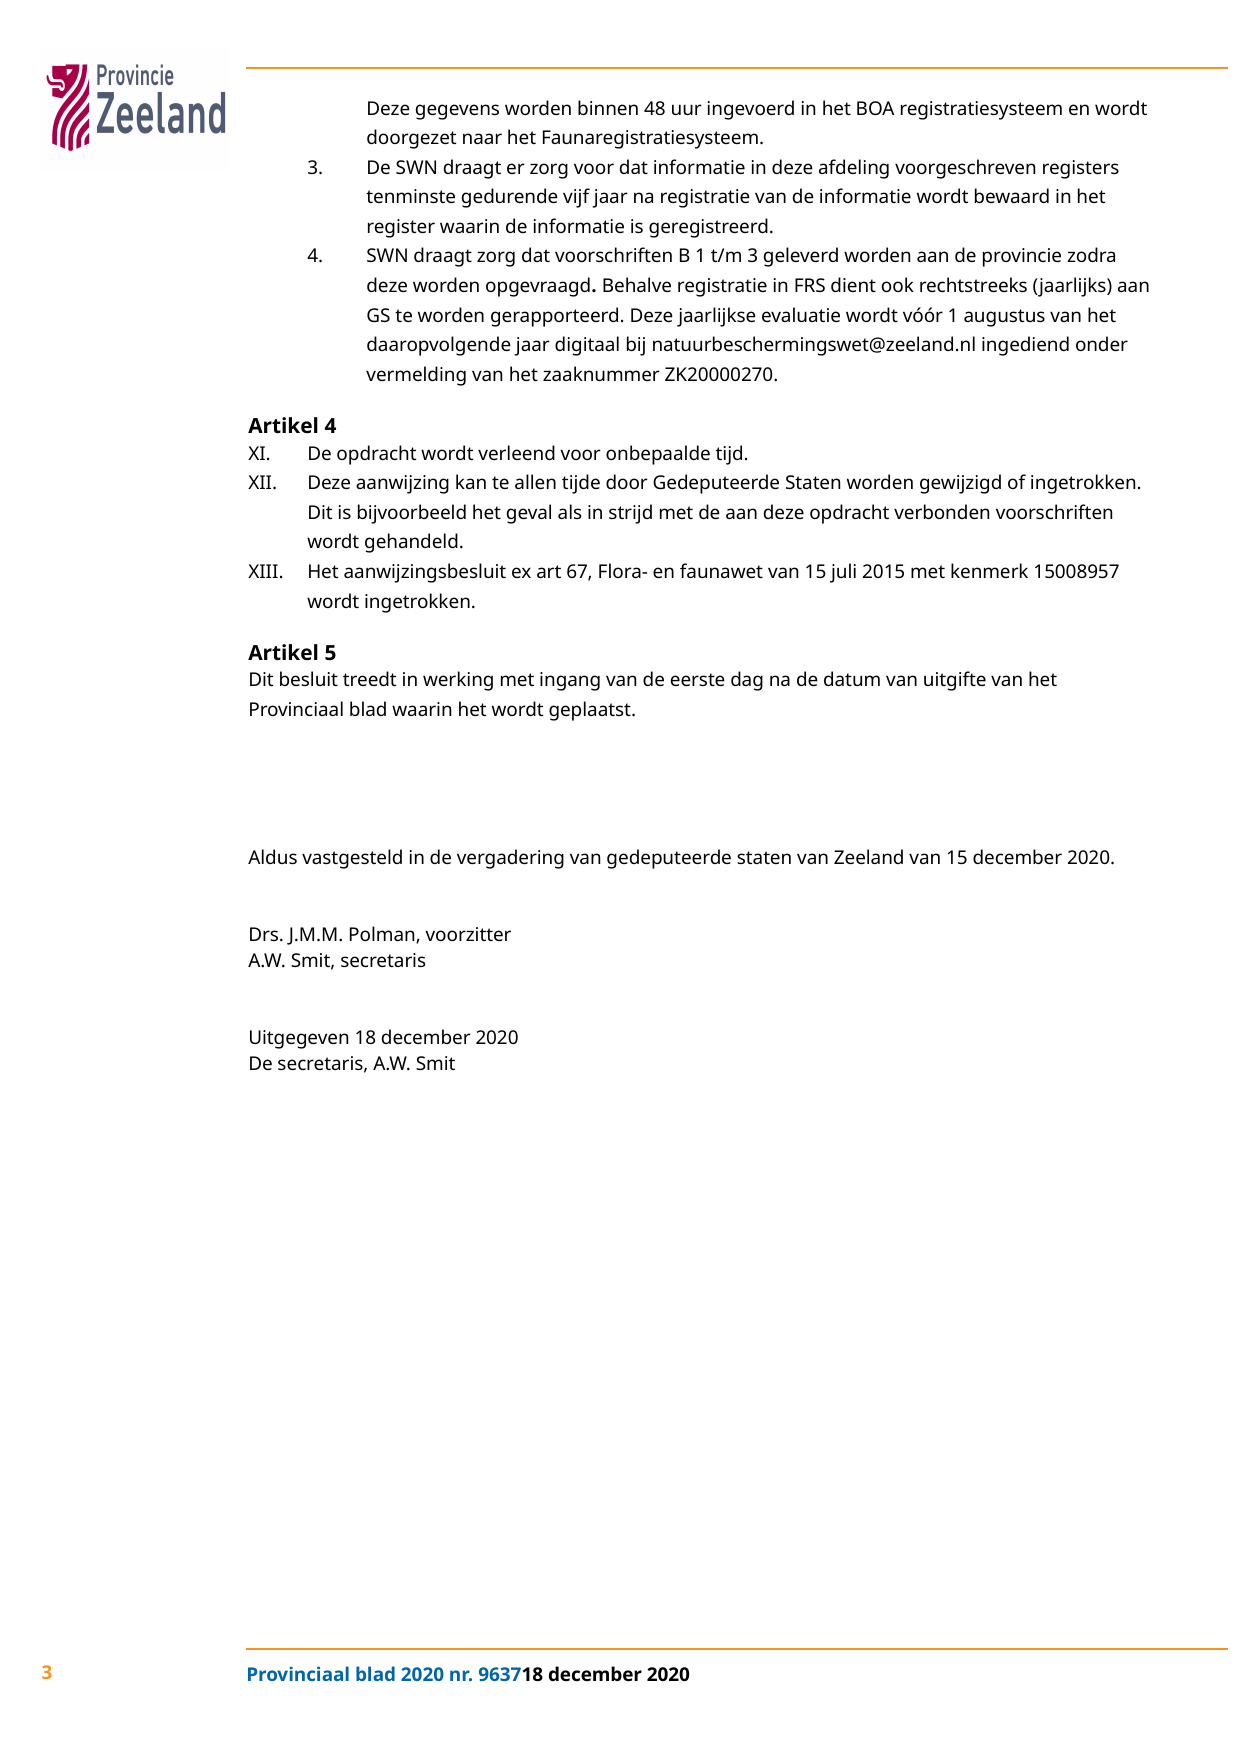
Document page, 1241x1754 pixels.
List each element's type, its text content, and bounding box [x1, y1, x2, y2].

text Dit besluit treedt in werking met ingang van de eerste dag na de datum van uitgifte van het Provinciaal blad waarin het wordt geplaatst. [248, 667, 1152, 722]
list De SWN draagt er zorg voor dat informatie in deze afdeling voorgeschreven registers tenminste gedurende vijf jaar na registratie van de informatie wordt bewaard in het register waarin de informatie is geregistreerd. [307, 154, 1152, 239]
list De opdracht wordt verleend voor onbepaalde tijd. [248, 440, 1152, 466]
list Deze gegevens worden binnen 48 uur ingevoerd in het BOA registratiesysteem en wordt doorgezet naar het Faunaregistratiesysteem. [307, 95, 1152, 150]
text A.W. Smit, secretaris [248, 947, 1152, 973]
list Deze aanwijzing kan te allen tijde door Gedeputeerde Staten worden gewijzigd of ingetrokken. Dit is bijvoorbeeld het geval als in strijd met de aan deze opdracht verbonden voorschriften wordt gehandeld. [248, 469, 1152, 554]
text Drs. J.M.M. Polman, voorzitter [248, 921, 1152, 947]
list SWN draagt zorg dat voorschriften B 1 t/m 3 geleverd worden aan de provincie zodra deze worden opgevraagd. Behalve registratie in FRS dient ook rechtstreeks (jaarlijks) aan GS te worden gerapporteerd. Deze jaarlijkse evaluatie wordt vóór 1 augustus van het daaropvolgende jaar digitaal bij natuurbeschermingswet@zeeland.nl ingediend onder vermelding van het zaaknummer ZK20000270. [307, 243, 1152, 387]
text Artikel 5 [248, 638, 1152, 667]
text Uitgegeven 18 december 2020 [248, 1024, 1152, 1050]
picture [41, 47, 231, 172]
list Het aanwijzingsbesluit ex art 67, Flora- en faunawet van 15 juli 2015 met kenmerk 15008957 wordt ingetrokken. [248, 558, 1152, 613]
text De secretaris, A.W. Smit [248, 1050, 1152, 1076]
text Aldus vastgesteld in de vergadering van gedeputeerde staten van Zeeland van 15 december 2020. [248, 844, 1152, 870]
text Artikel 4 [248, 411, 1152, 440]
